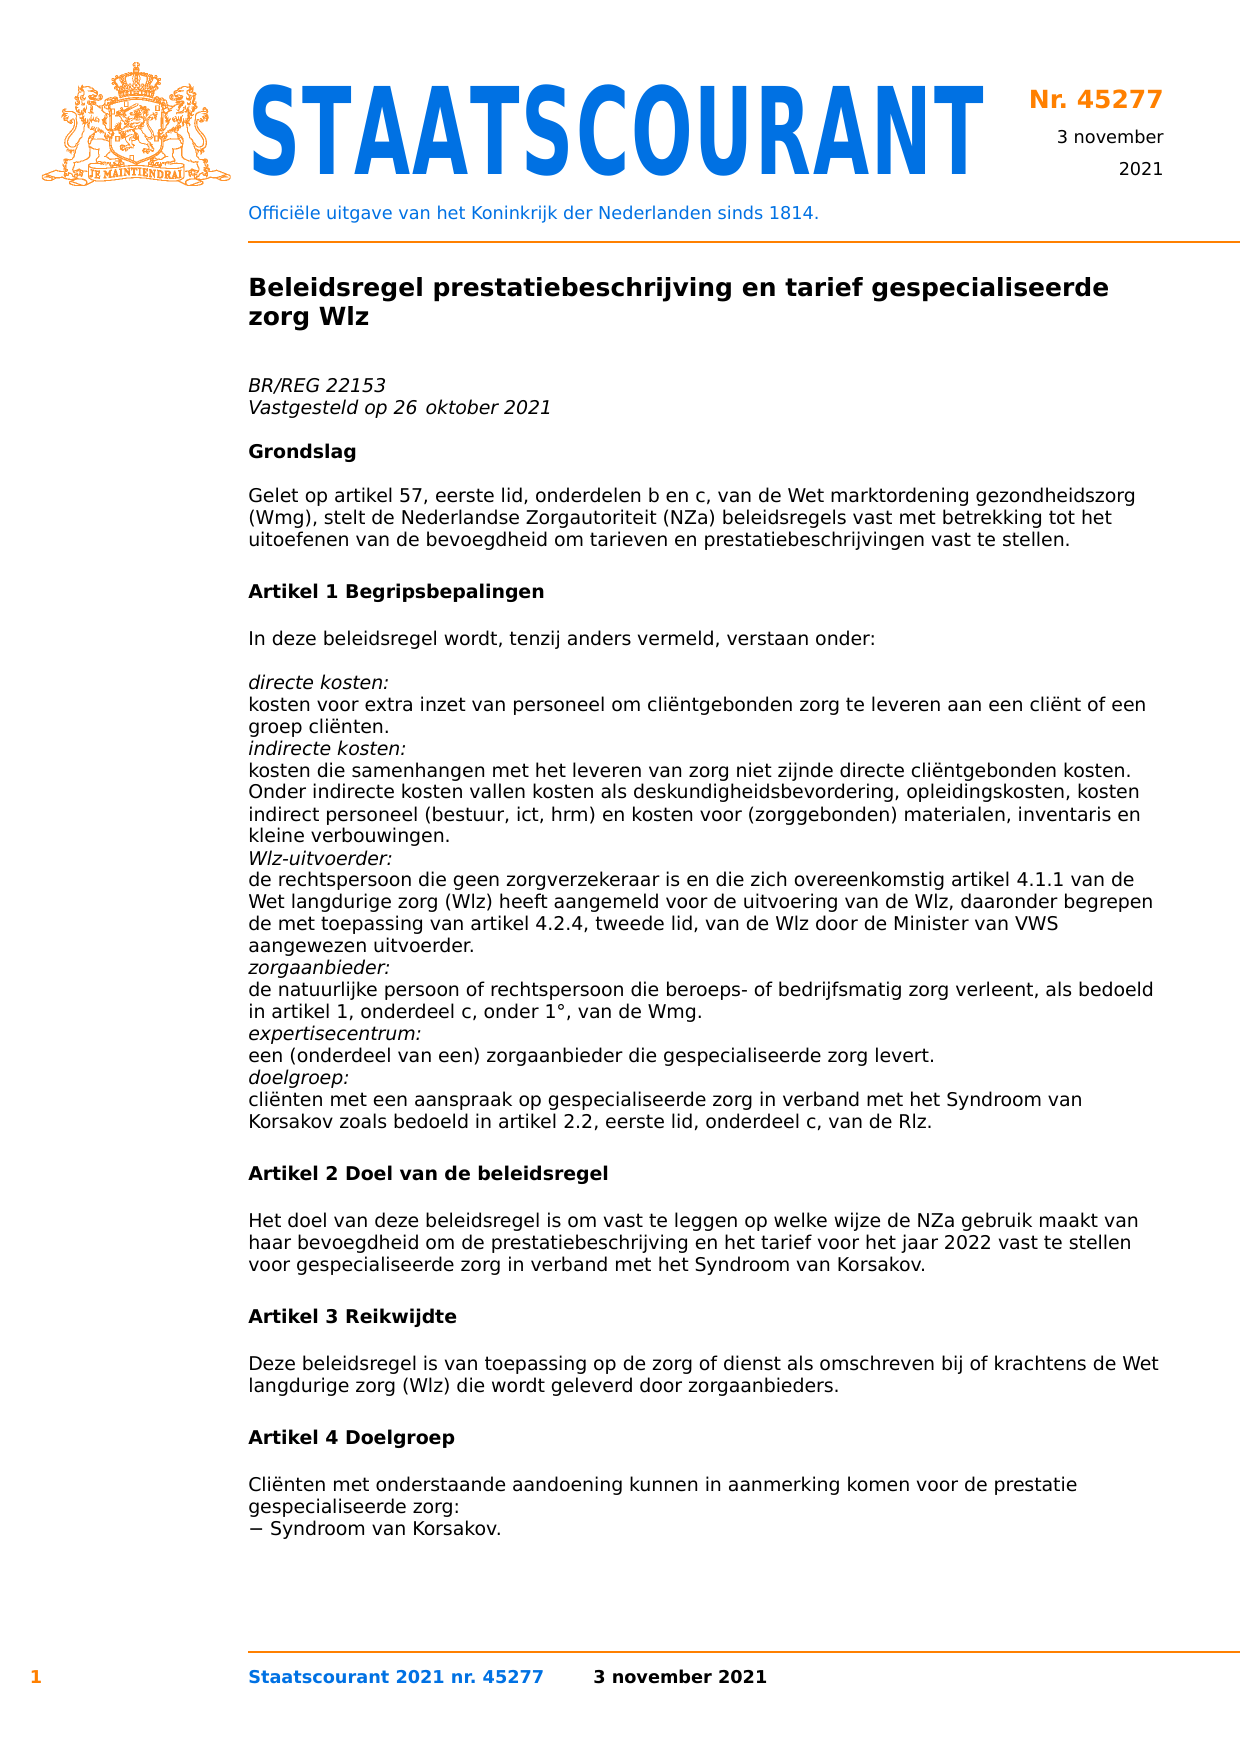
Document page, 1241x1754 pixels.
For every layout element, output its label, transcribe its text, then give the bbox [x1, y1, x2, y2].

text de natuurlijke persoon of rechtspersoon die beroeps- of bedrijfsmatig zorg verleent, als bedoeld in artikel 1, onderdeel c, onder 1°, van de Wmg. [248, 979, 1163, 1023]
text kosten die samenhangen met het leveren van zorg niet zijnde directe cliëntgebonden kosten. Onder indirecte kosten vallen kosten als deskundigheidsbevordering, opleidingskosten, kosten indirect personeel (bestuur, ict, hrm) en kosten voor (zorggebonden) materialen, inventaris en kleine verbouwingen. [248, 759, 1163, 847]
text Gelet op artikel 57, eerste lid, onderdelen b en c, van de Wet marktordening gezondheidszorg (Wmg), stelt de Nederlandse Zorgautoriteit (NZa) beleidsregels vast met betrekking tot het uitoefenen van de bevoegdheid om tarieven en prestatiebeschrijvingen vast te stellen. [248, 485, 1163, 551]
text indirecte kosten: [248, 737, 1163, 759]
text Deze beleidsregel is van toepassing op de zorg of dienst als omschreven bij of krachtens de Wet langdurige zorg (Wlz) die wordt geleverd door zorgaanbieders. [248, 1353, 1163, 1397]
text Cliënten met onderstaande aandoening kunnen in aanmerking komen voor de prestatie gespecialiseerde zorg: [248, 1474, 1163, 1518]
text Grondslag [248, 441, 1163, 463]
text de rechtspersoon die geen zorgverzekeraar is en die zich overeenkomstig artikel 4.1.1 van de Wet langdurige zorg (Wlz) heeft aangemeld voor de uitvoering van de Wlz, daaronder begrepen de met toepassing van artikel 4.2.4, tweede lid, van de Wlz door de Minister van VWS aangewezen uitvoerder. [248, 869, 1163, 957]
text doelgroep: [248, 1067, 1163, 1089]
table_header [25, 62, 248, 241]
table_cell 3 november [998, 121, 1240, 153]
text − Syndroom van Korsakov. [248, 1518, 1163, 1540]
subtitle Artikel 1 Begripsbepalingen [248, 581, 1163, 603]
subtitle Artikel 4 Doelgroep [248, 1427, 1163, 1449]
text zorgaanbieder: [248, 957, 1163, 979]
text Het doel van deze beleidsregel is om vast te leggen op welke wijze de NZa gebruik maakt van haar bevoegdheid om de prestatiebeschrijving en het tarief voor het jaar 2022 vast te stellen voor gespecialiseerde zorg in verband met het Syndroom van Korsakov. [248, 1210, 1163, 1276]
text Wlz-uitvoerder: [248, 847, 1163, 869]
subtitle Beleidsregel prestatiebeschrijving en tarief gespecialiseerde zorg Wlz [248, 273, 1163, 331]
subtitle Artikel 3 Reikwijdte [248, 1306, 1163, 1328]
subtitle Artikel 2 Doel van de beleidsregel [248, 1163, 1163, 1185]
table_header Nr. 45277 [998, 62, 1240, 121]
picture [41, 62, 231, 186]
text expertisecentrum: [248, 1023, 1163, 1045]
text een (onderdeel van een) zorgaanbieder die gespecialiseerde zorg levert. [248, 1045, 1163, 1067]
text kosten voor extra inzet van personeel om cliëntgebonden zorg te leveren aan een cliënt of een groep cliënten. [248, 693, 1163, 737]
table_cell Officiële uitgave van het Koninkrijk der Nederlanden sinds 1814. [248, 203, 1240, 241]
text cliënten met een aanspraak op gespecialiseerde zorg in verband met het Syndroom van Korsakov zoals bedoeld in artikel 2.2, eerste lid, onderdeel c, van de Rlz. [248, 1089, 1163, 1133]
table_cell 2021 [998, 153, 1240, 203]
table_header STAATSCOURANT [248, 62, 998, 203]
text In deze beleidsregel wordt, tenzij anders vermeld, verstaan onder: [248, 628, 1163, 650]
text Vastgesteld op 26 oktober 2021 [248, 397, 1163, 419]
text directe kosten: [248, 672, 1163, 693]
text BR/REG 22153 [248, 375, 1163, 397]
